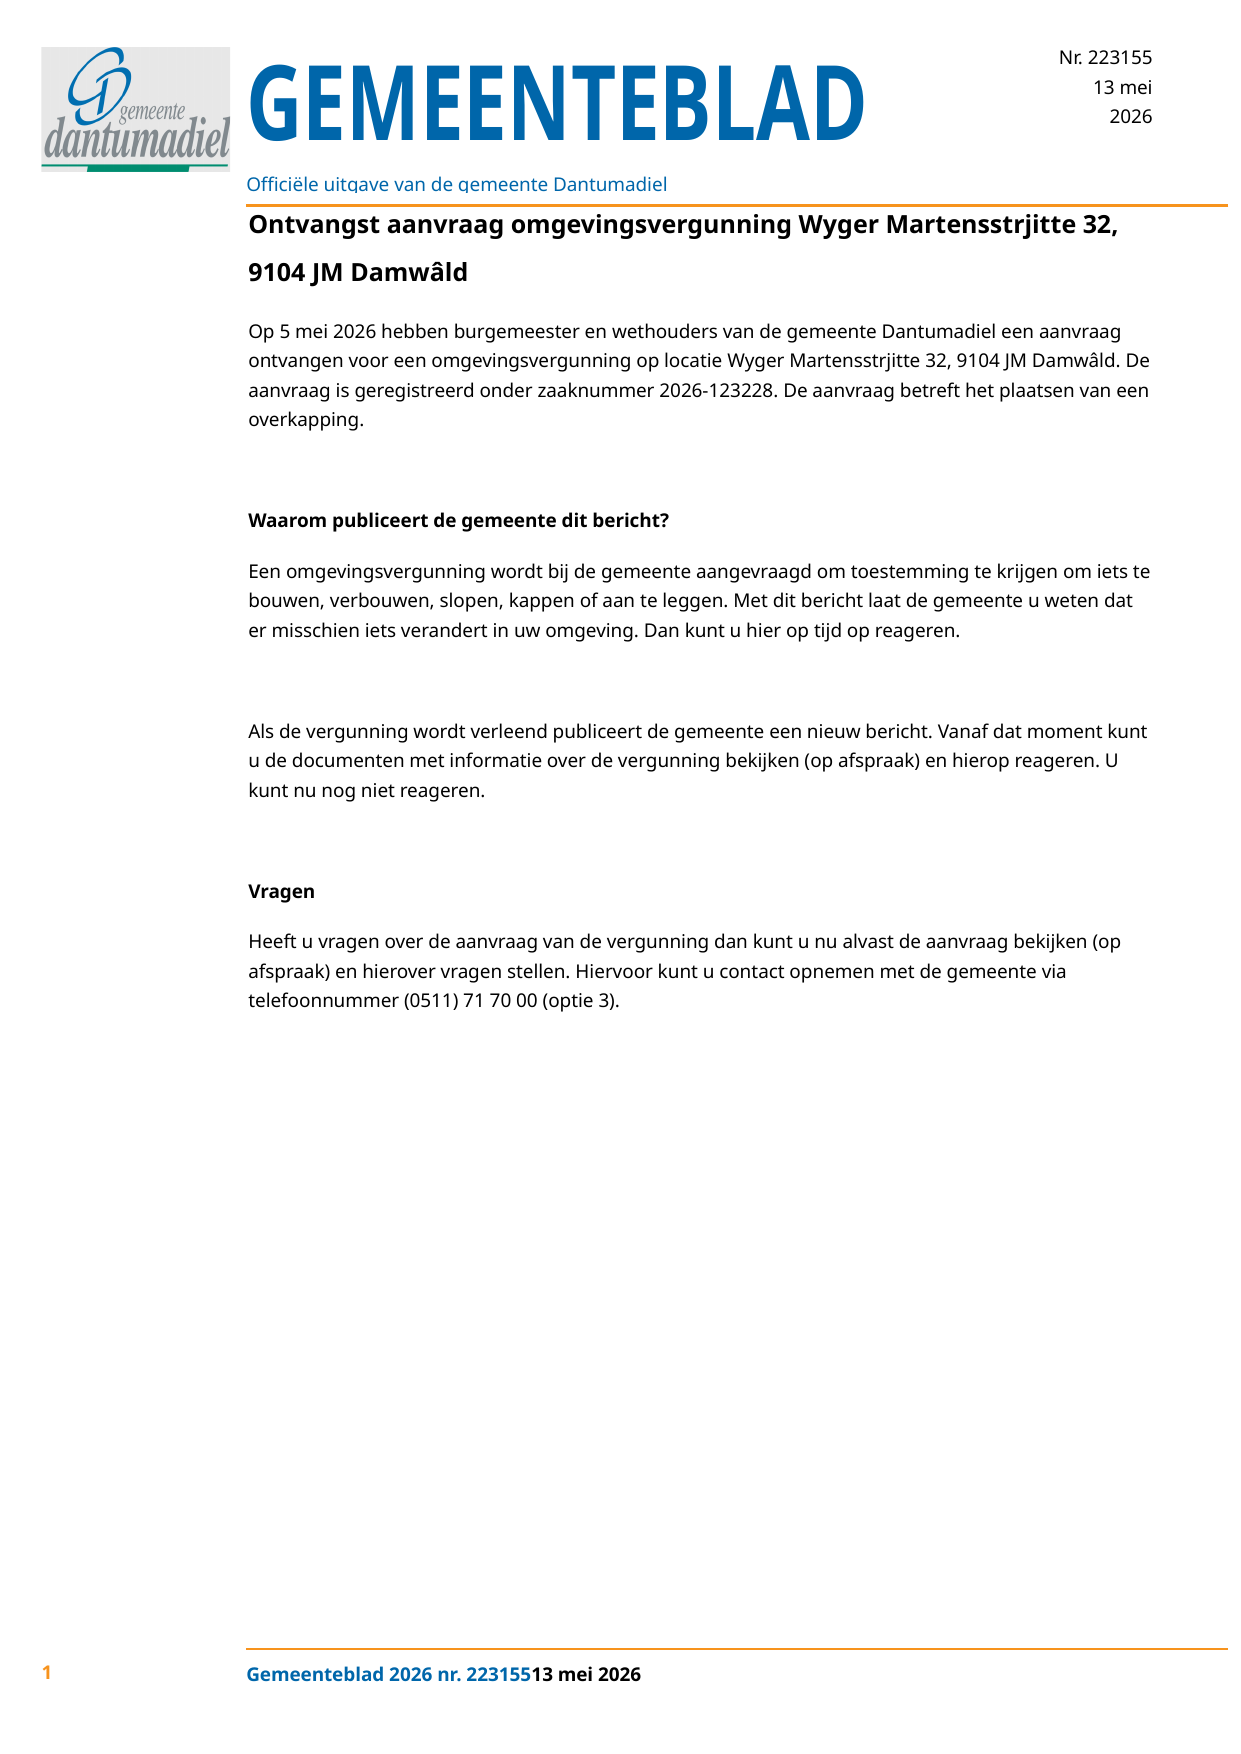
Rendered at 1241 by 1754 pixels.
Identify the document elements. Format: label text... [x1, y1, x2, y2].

text Heeft u vragen over de aanvraag van de vergunning dan kunt u nu alvast de aanvraag bekijken (op afspraak) en hierover vragen stellen. Hiervoor kunt u contact opnemen met de gemeente via telefoonnummer (0511) 71 70 00 (optie 3). [248, 928, 1152, 1013]
text Waarom publiceert de gemeente dit bericht? [248, 507, 1152, 533]
text Vragen [248, 878, 1152, 904]
text Ontvangst aanvraag omgevingsvergunning Wyger Martensstrjitte 32, 9104 JM Damwâld [248, 207, 1152, 288]
text Als de vergunning wordt verleend publiceert de gemeente een nieuw bericht. Vanaf dat moment kunt u de documenten met informatie over de vergunning bekijken (op afspraak) en hierop reageren. U kunt nu nog niet reageren. [248, 718, 1152, 803]
picture [41, 47, 231, 172]
text Een omgevingsvergunning wordt bij de gemeente aangevraagd om toestemming te krijgen om iets te bouwen, verbouwen, slopen, kappen of aan te leggen. Met dit bericht laat de gemeente u weten dat er misschien iets verandert in uw omgeving. Dan kunt u hier op tijd op reageren. [248, 558, 1152, 643]
text Op 5 mei 2026 hebben burgemeester en wethouders van de gemeente Dantumadiel een aanvraag ontvangen voor een omgevingsvergunning op locatie Wyger Martensstrjitte 32, 9104 JM Damwâld. De aanvraag is geregistreerd onder zaaknummer 2026-123228. De aanvraag betreft het plaatsen van een overkapping. [248, 318, 1152, 432]
